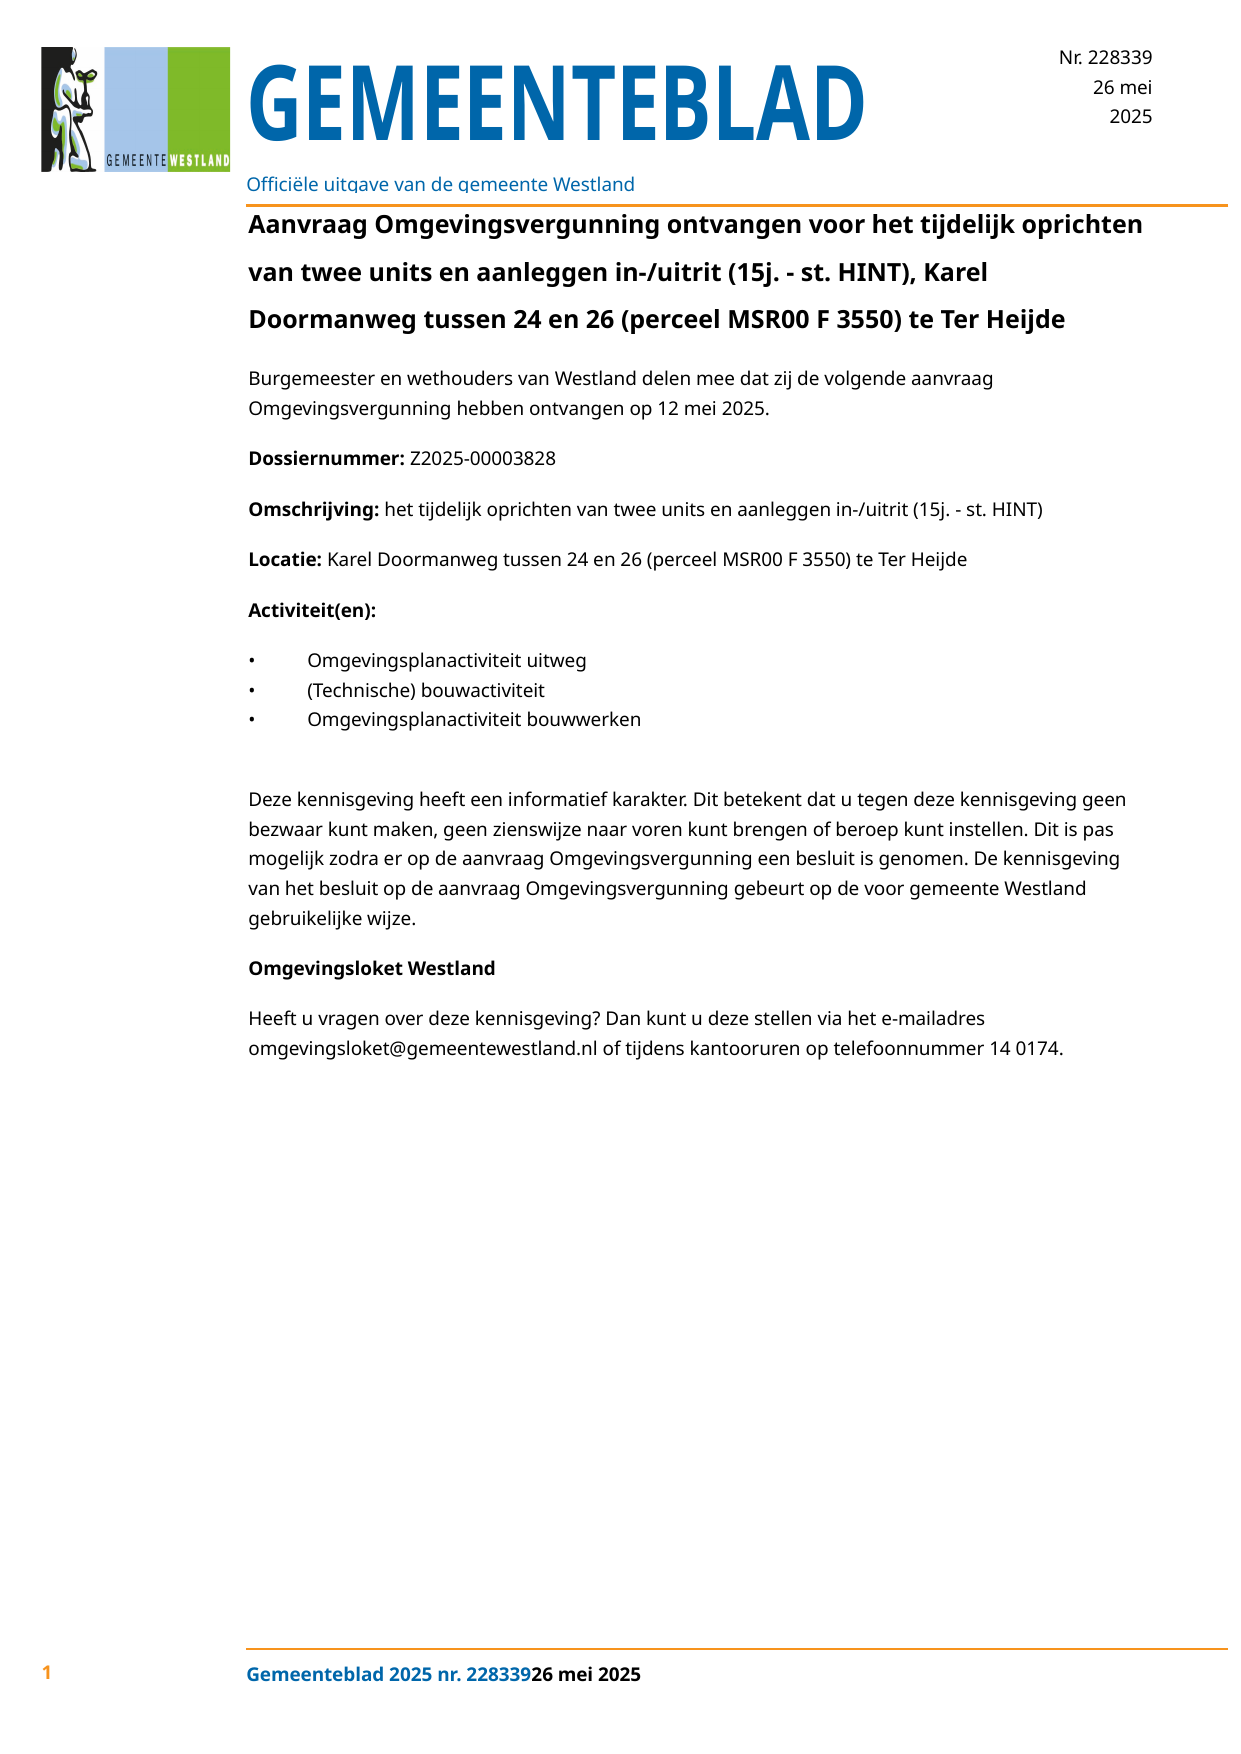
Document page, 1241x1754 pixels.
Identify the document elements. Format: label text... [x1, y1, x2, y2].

text Deze kennisgeving heeft een informatief karakter. Dit betekent dat u tegen deze kennisgeving geen bezwaar kunt maken, geen zienswijze naar voren kunt brengen of beroep kunt instellen. Dit is pas mogelijk zodra er op de aanvraag Omgevingsvergunning een besluit is genomen. De kennisgeving van het besluit op de aanvraag Omgevingsvergunning gebeurt op de voor gemeente Westland gebruikelijke wijze. [248, 786, 1152, 930]
text Dossiernummer: Z2025-00003828 [248, 446, 1152, 471]
text Burgemeester en wethouders van Westland delen mee dat zij de volgende aanvraag Omgevingsvergunning hebben ontvangen op 12 mei 2025. [248, 366, 1152, 421]
text Heeft u vragen over deze kennisgeving? Dan kunt u deze stellen via het e-mailadres omgevingsloket@gemeentewestland.nl of tijdens kantooruren op telefoonnummer 14 0174. [248, 1006, 1152, 1061]
text Omschrijving: het tijdelijk oprichten van twee units en aanleggen in-/uitrit (15j. - st. HINT) [248, 496, 1152, 522]
list Omgevingsplanactiviteit uitweg [248, 647, 1152, 673]
list Omgevingsplanactiviteit bouwwerken [248, 706, 1152, 732]
text Activiteit(en): [248, 597, 1152, 622]
text Locatie: Karel Doormanweg tussen 24 en 26 (perceel MSR00 F 3550) te Ter Heijde [248, 546, 1152, 572]
list (Technische) bouwactiviteit [248, 677, 1152, 702]
text Aanvraag Omgevingsvergunning ontvangen voor het tijdelijk oprichten van twee units en aanleggen in-/uitrit (15j. - st. HINT), Karel Doormanweg tussen 24 en 26 (perceel MSR00 F 3550) te Ter Heijde [248, 207, 1152, 336]
text Omgevingsloket Westland [248, 955, 1152, 981]
picture [41, 47, 231, 172]
